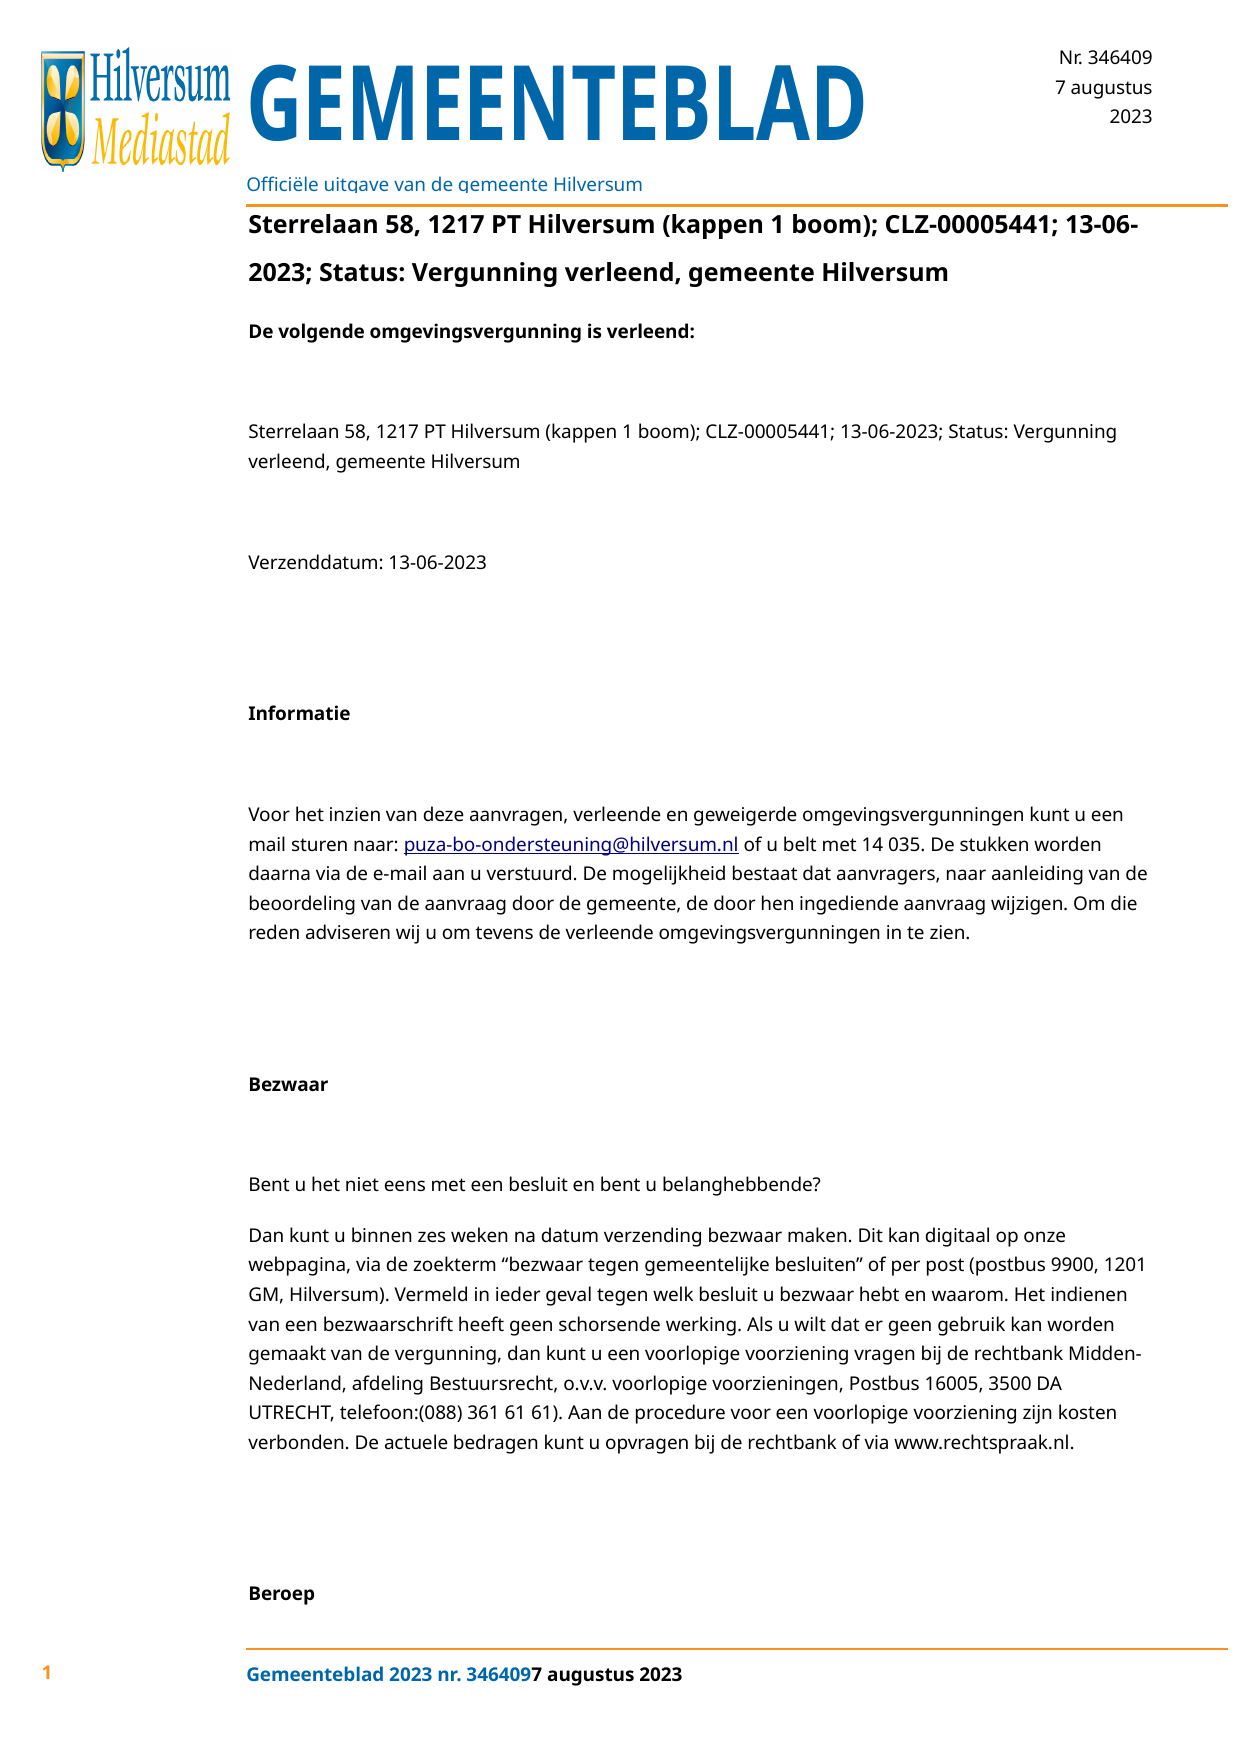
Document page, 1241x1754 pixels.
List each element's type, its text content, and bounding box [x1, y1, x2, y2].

text Bezwaar [248, 1071, 1152, 1097]
text Verzenddatum: 13-06-2023 [248, 549, 1152, 575]
text Beroep [248, 1580, 1152, 1606]
text Voor het inzien van deze aanvragen, verleende en geweigerde omgevingsvergunningen kunt u een mail sturen naar: puza-bo-ondersteuning@hilversum.nl of u belt met 14 035. De stukken worden daarna via de e-mail aan u verstuurd. De mogelijkheid bestaat dat aanvragers, naar aanleiding van de beoordeling van de aanvraag door de gemeente, de door hen ingediende aanvraag wijzigen. Om die reden adviseren wij u om tevens de verleende omgevingsvergunningen in te zien. [248, 801, 1152, 945]
picture [41, 47, 231, 172]
text Sterrelaan 58, 1217 PT Hilversum (kappen 1 boom); CLZ-00005441; 13-06-2023; Status: Vergunning verleend, gemeente Hilversum [248, 419, 1152, 474]
text De volgende omgevingsvergunning is verleend: [248, 318, 1152, 344]
text Sterrelaan 58, 1217 PT Hilversum (kappen 1 boom); CLZ-00005441; 13-06-2023; Status: Vergunning verleend, gemeente Hilversum [248, 207, 1152, 288]
text Informatie [248, 700, 1152, 726]
text Dan kunt u binnen zes weken na datum verzending bezwaar maken. Dit kan digitaal op onze webpagina, via de zoekterm “bezwaar tegen gemeentelijke besluiten” of per post (postbus 9900, 1201 GM, Hilversum). Vermeld in ieder geval tegen welk besluit u bezwaar hebt en waarom. Het indienen van een bezwaarschrift heeft geen schorsende werking. Als u wilt dat er geen gebruik kan worden gemaakt van de vergunning, dan kunt u een voorlopige voorziening vragen bij de rechtbank Midden-Nederland, afdeling Bestuursrecht, o.v.v. voorlopige voorzieningen, Postbus 16005, 3500 DA UTRECHT, telefoon:(088) 361 61 61). Aan de procedure voor een voorlopige voorziening zijn kosten verbonden. De actuele bedragen kunt u opvragen bij de rechtbank of via www.rechtspraak.nl. [248, 1222, 1152, 1455]
text Bent u het niet eens met een besluit en bent u belanghebbende? [248, 1172, 1152, 1197]
